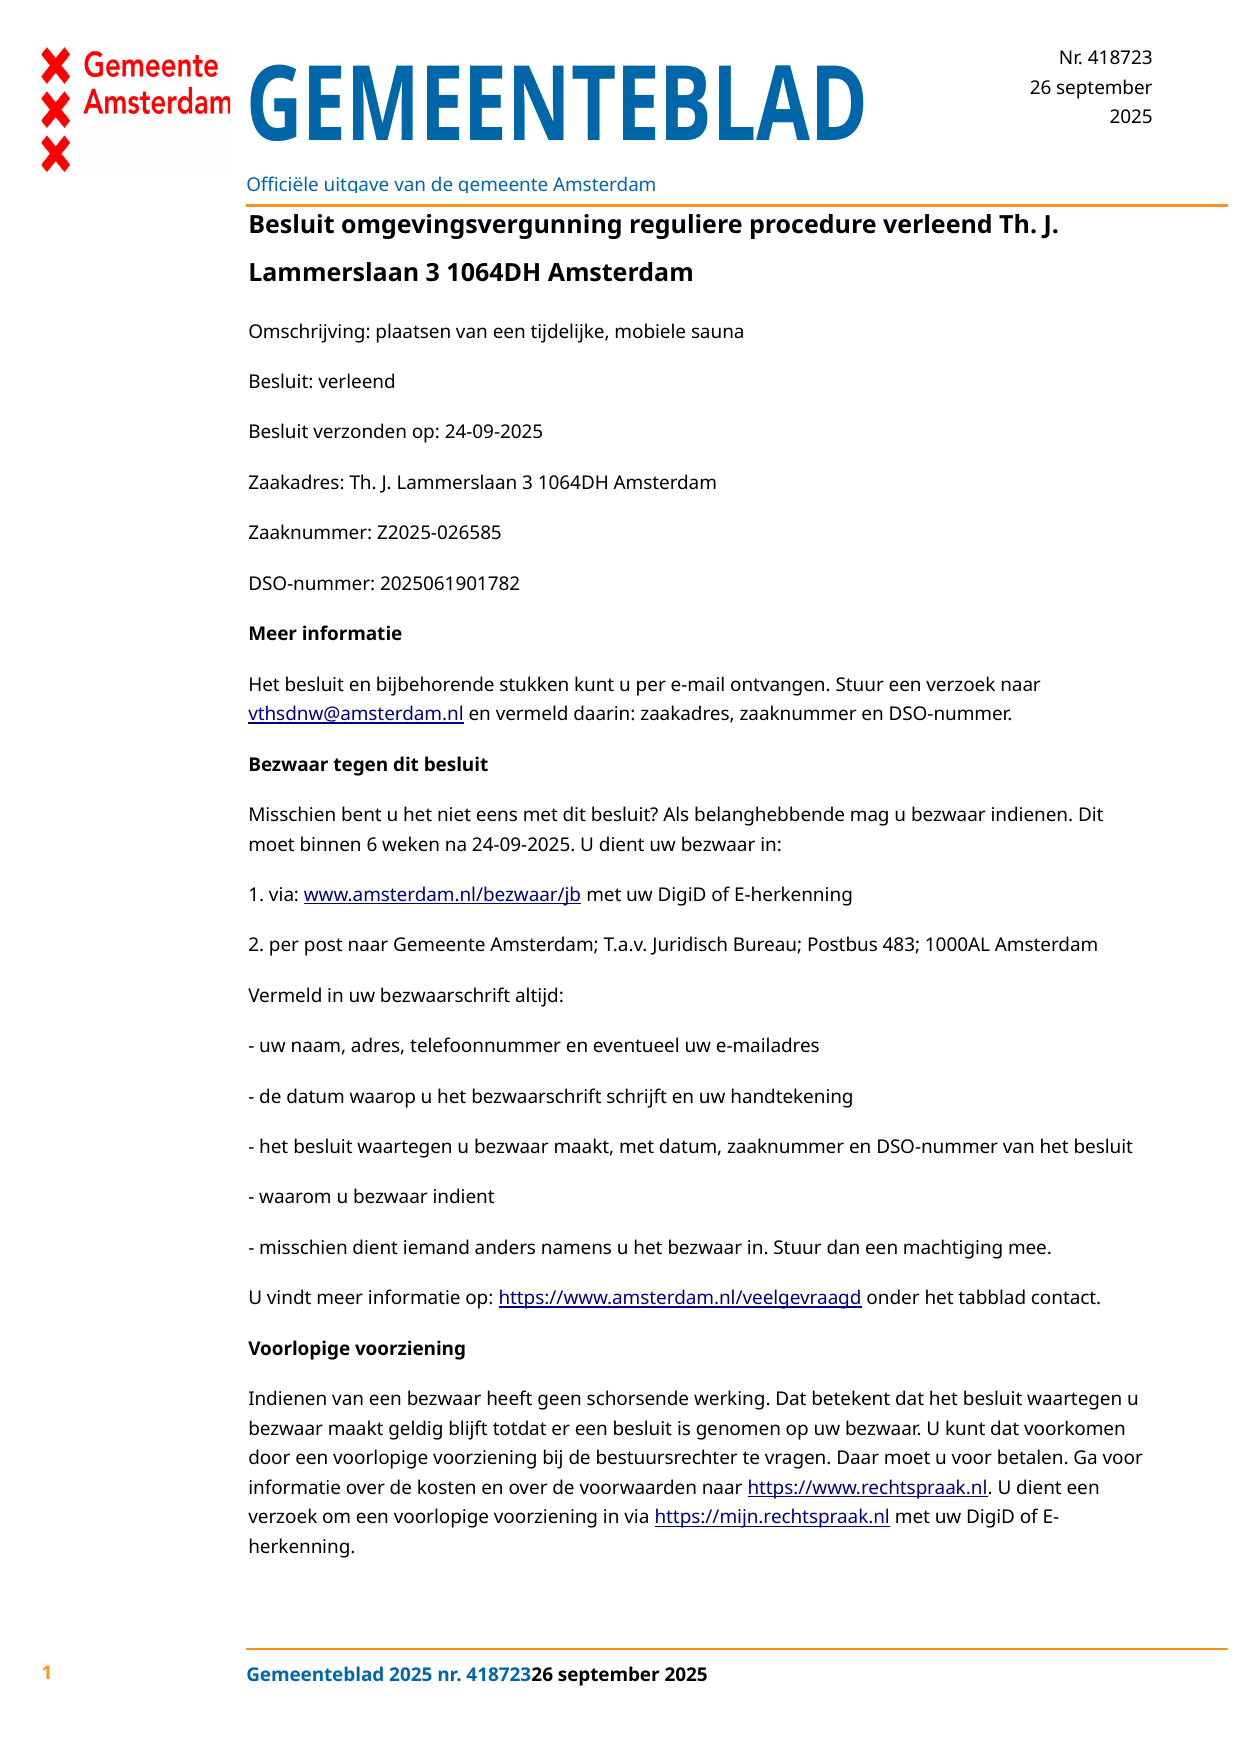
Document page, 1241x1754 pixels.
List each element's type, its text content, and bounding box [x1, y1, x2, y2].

text - het besluit waartegen u bezwaar maakt, met datum, zaaknummer en DSO-nummer van het besluit [248, 1133, 1152, 1159]
text Vermeld in uw bezwaarschrift altijd: [248, 982, 1152, 1008]
text Besluit verzonden op: 24-09-2025 [248, 419, 1152, 444]
text DSO-nummer: 2025061901782 [248, 570, 1152, 596]
text - misschien dient iemand anders namens u het bezwaar in. Stuur dan een machtiging mee. [248, 1234, 1152, 1260]
text Zaaknummer: Z2025-026585 [248, 519, 1152, 545]
text Het besluit en bijbehorende stukken kunt u per e-mail ontvangen. Stuur een verzoek naar vthsdnw@amsterdam.nl en vermeld daarin: zaakadres, zaaknummer en DSO-nummer. [248, 671, 1152, 726]
text - uw naam, adres, telefoonnummer en eventueel uw e-mailadres [248, 1032, 1152, 1058]
text Bezwaar tegen dit besluit [248, 751, 1152, 777]
text Zaakadres: Th. J. Lammerslaan 3 1064DH Amsterdam [248, 469, 1152, 495]
text - waarom u bezwaar indient [248, 1184, 1152, 1209]
text U vindt meer informatie op: https://www.amsterdam.nl/veelgevraagd onder het tabblad contact. [248, 1284, 1152, 1310]
text Voorlopige voorziening [248, 1335, 1152, 1361]
text Meer informatie [248, 620, 1152, 646]
text Besluit omgevingsvergunning reguliere procedure verleend Th. J. Lammerslaan 3 1064DH Amsterdam [248, 207, 1152, 288]
text Besluit: verleend [248, 368, 1152, 394]
text 2. per post naar Gemeente Amsterdam; T.a.v. Juridisch Bureau; Postbus 483; 1000AL Amsterdam [248, 932, 1152, 957]
text Misschien bent u het niet eens met dit besluit? Als belanghebbende mag u bezwaar indienen. Dit moet binnen 6 weken na 24-09-2025. U dient uw bezwaar in: [248, 801, 1152, 857]
picture [41, 47, 231, 172]
text Indienen van een bezwaar heeft geen schorsende werking. Dat betekent dat het besluit waartegen u bezwaar maakt geldig blijft totdat er een besluit is genomen op uw bezwaar. U kunt dat voorkomen door een voorlopige voorziening bij de bestuursrechter te vragen. Daar moet u voor betalen. Ga voor informatie over de kosten en over de voorwaarden naar https://www.rechtspraak.nl. U dient een verzoek om een voorlopige voorziening in via https://mijn.rechtspraak.nl met uw DigiD of E-herkenning. [248, 1385, 1152, 1559]
text 1. via: www.amsterdam.nl/bezwaar/jb met uw DigiD of E-herkenning [248, 881, 1152, 907]
text - de datum waarop u het bezwaarschrift schrijft en uw handtekening [248, 1083, 1152, 1109]
text Omschrijving: plaatsen van een tijdelijke, mobiele sauna [248, 318, 1152, 344]
